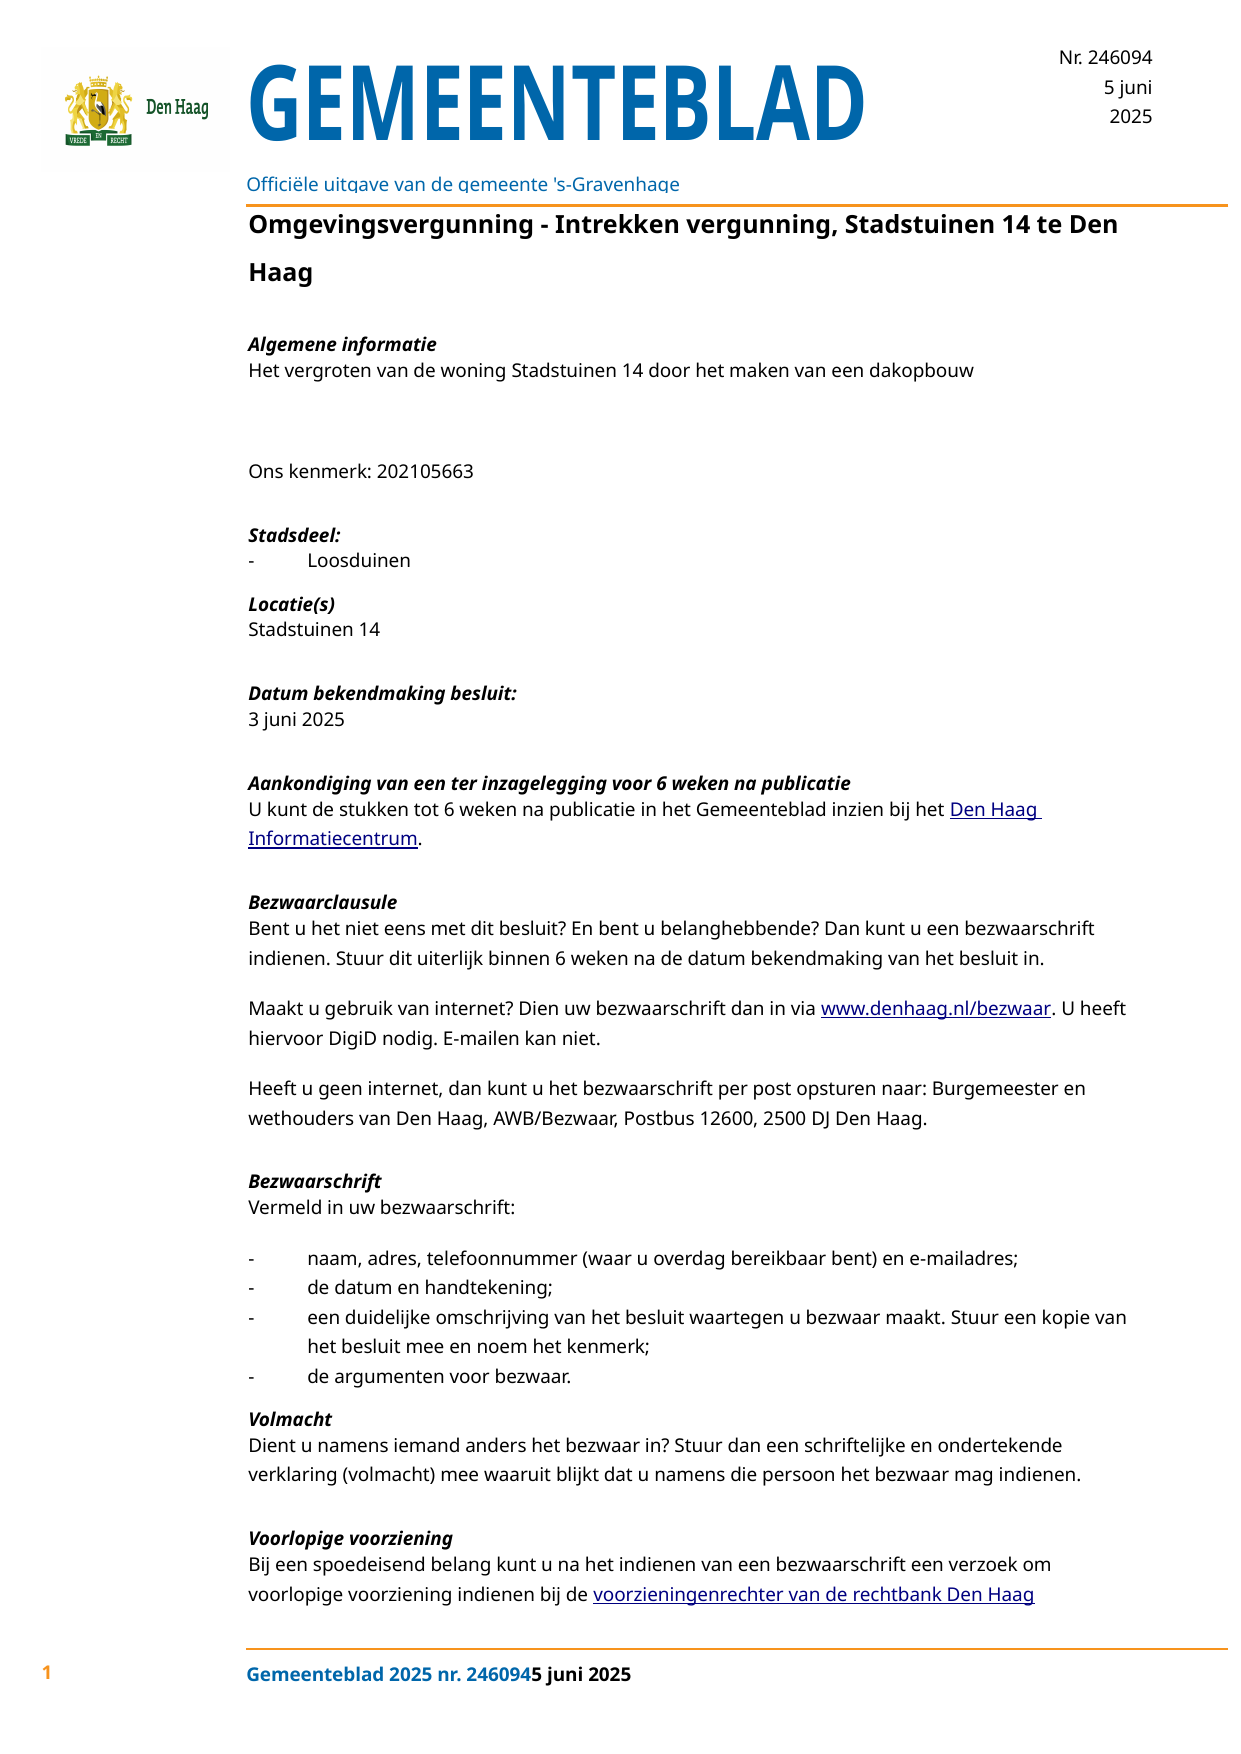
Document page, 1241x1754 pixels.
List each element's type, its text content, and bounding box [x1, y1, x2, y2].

list de datum en handtekening; [248, 1274, 1152, 1300]
text Aankondiging van een ter inzagelegging voor 6 weken na publicatie [248, 770, 1152, 796]
text Algemene informatie [248, 331, 1152, 357]
text Locatie(s) [248, 591, 1152, 617]
text Bij een spoedeisend belang kunt u na het indienen van een bezwaarschrift een verzoek om voorlopige voorziening indienen bij de voorzieningenrechter van de rechtbank Den Haag [248, 1551, 1152, 1607]
text Datum bekendmaking besluit: [248, 681, 1152, 706]
text Bent u het niet eens met dit besluit? En bent u belanghebbende? Dan kunt u een bezwaarschrift indienen. Stuur dit uiterlijk binnen 6 weken na de datum bekendmaking van het besluit in. [248, 915, 1152, 971]
text Het vergroten van de woning Stadstuinen 14 door het maken van een dakopbouw [248, 357, 1152, 383]
text 3 juni 2025 [248, 706, 1152, 732]
text Stadstuinen 14 [248, 617, 1152, 642]
text Bezwaarclausule [248, 889, 1152, 915]
text Voorlopige voorziening [248, 1526, 1152, 1551]
text Heeft u geen internet, dan kunt u het bezwaarschrift per post opsturen naar: Burgemeester en wethouders van Den Haag, AWB/Bezwaar, Postbus 12600, 2500 DJ Den Haag. [248, 1075, 1152, 1131]
text Dient u namens iemand anders het bezwaar in? Stuur dan een schriftelijke en ondertekende verklaring (volmacht) mee waaruit blijkt dat u namens die persoon het bezwaar mag indienen. [248, 1432, 1152, 1487]
text U kunt de stukken tot 6 weken na publicatie in het Gemeenteblad inzien bij het Den Haag Informatiecentrum. [248, 796, 1152, 851]
list Loosduinen [248, 548, 1152, 573]
text Vermeld in uw bezwaarschrift: [248, 1194, 1152, 1220]
picture [41, 47, 231, 172]
text Maakt u gebruik van internet? Dien uw bezwaarschrift dan in via www.denhaag.nl/bezwaar. U heeft hiervoor DigiD nodig. E-mailen kan niet. [248, 995, 1152, 1051]
text Volmacht [248, 1406, 1152, 1432]
text Omgevingsvergunning - Intrekken vergunning, Stadstuinen 14 te Den Haag [248, 207, 1152, 288]
list de argumenten voor bezwaar. [248, 1363, 1152, 1389]
text Ons kenmerk: 202105663 [248, 458, 1152, 484]
text Bezwaarschrift [248, 1169, 1152, 1194]
list een duidelijke omschrijving van het besluit waartegen u bezwaar maakt. Stuur een kopie van het besluit mee en noem het kenmerk; [248, 1304, 1152, 1359]
list naam, adres, telefoonnummer (waar u overdag bereikbaar bent) en e-mailadres; [248, 1245, 1152, 1271]
text Stadsdeel: [248, 522, 1152, 548]
